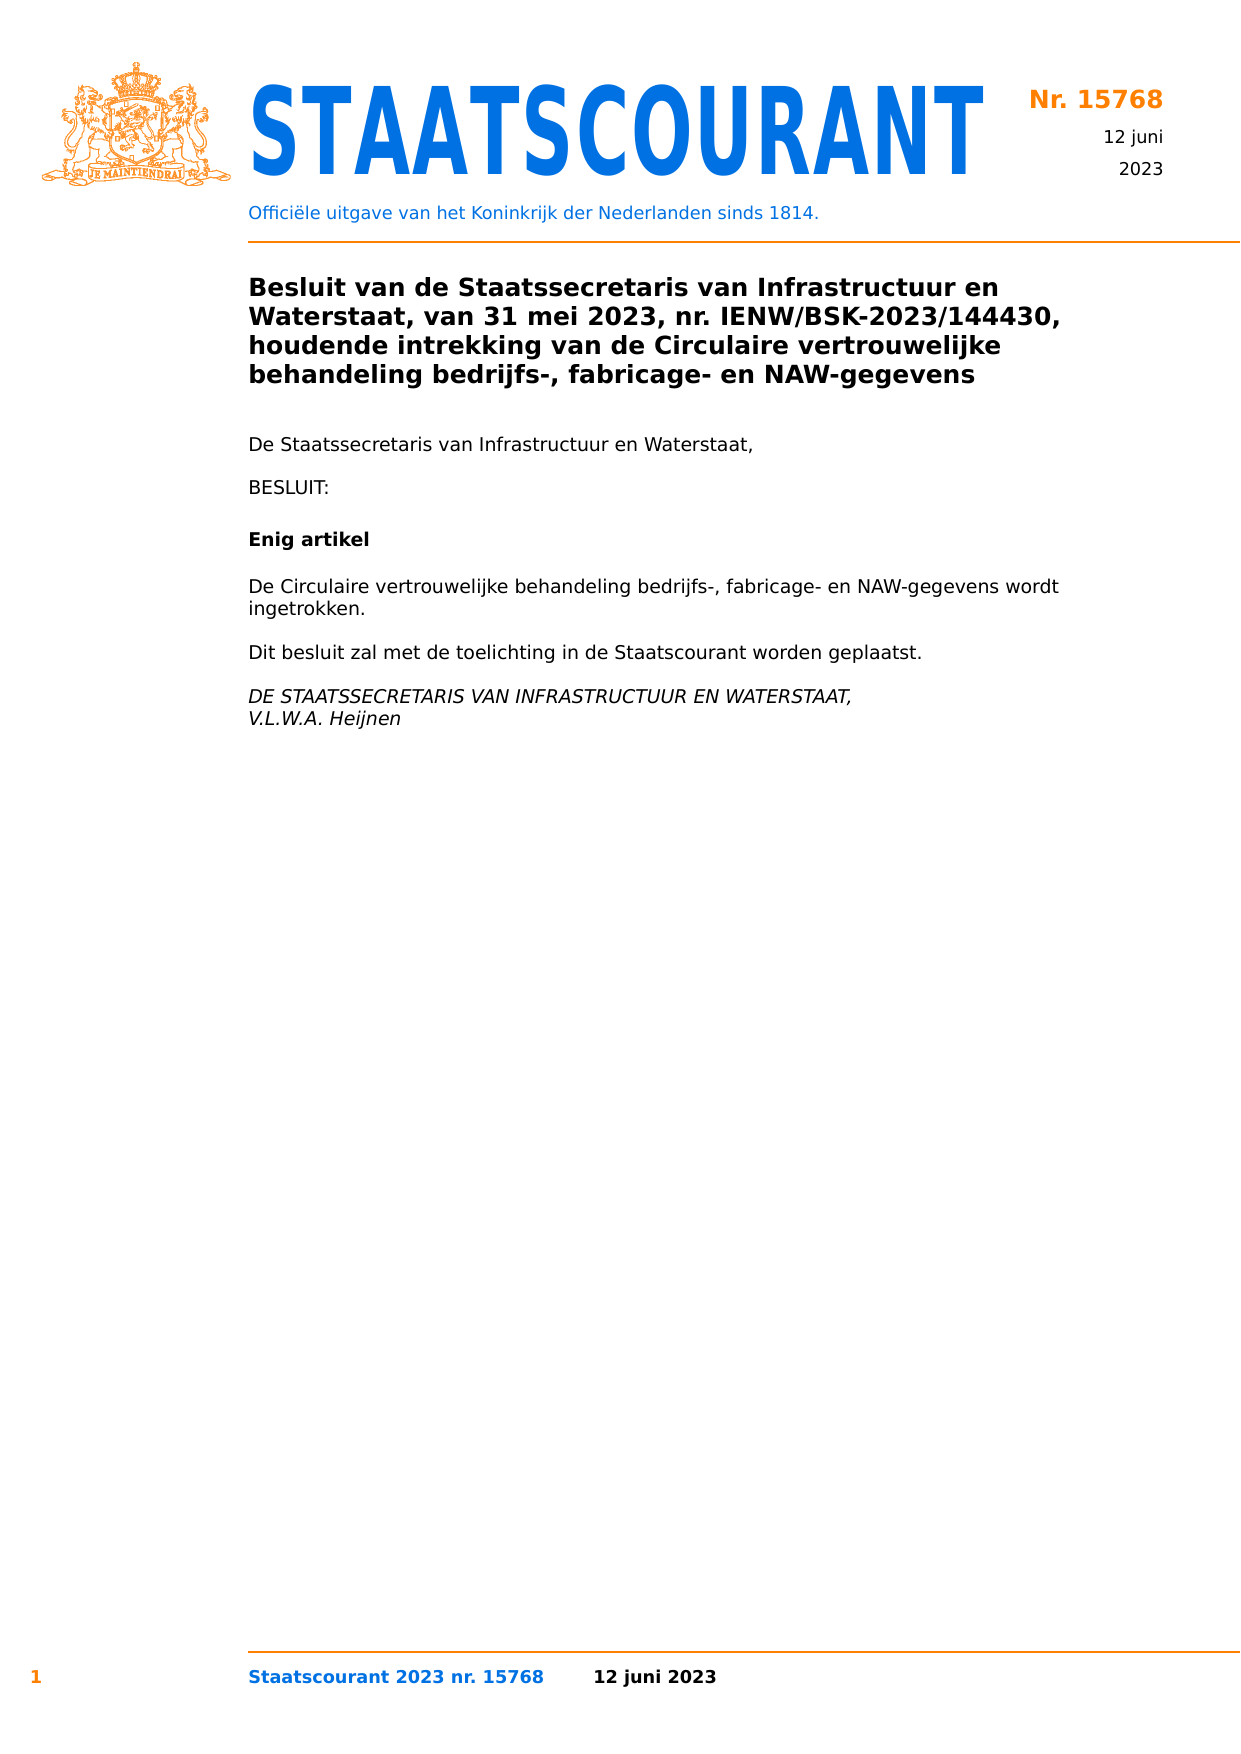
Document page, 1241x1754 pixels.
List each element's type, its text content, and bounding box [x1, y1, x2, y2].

text De Circulaire vertrouwelijke behandeling bedrijfs-, fabricage- en NAW-gegevens wordt ingetrokken. [248, 576, 1163, 620]
table_cell 2023 [998, 153, 1240, 203]
picture [41, 62, 231, 186]
text BESLUIT: [248, 477, 1163, 499]
text De Staatssecretaris van Infrastructuur en Waterstaat, [248, 433, 1163, 455]
text Dit besluit zal met de toelichting in de Staatscourant worden geplaatst. [248, 642, 1163, 664]
subtitle Enig artikel [248, 529, 1163, 551]
text DE STAATSSECRETARIS VAN INFRASTRUCTUUR EN WATERSTAAT, V.L.W.A. Heijnen [248, 686, 1163, 730]
table_header STAATSCOURANT [248, 62, 998, 203]
table_cell 12 juni [998, 121, 1240, 153]
subtitle Besluit van de Staatssecretaris van Infrastructuur en Waterstaat, van 31 mei 2023, nr. IENW/BSK-2023/144430, houdende intrekking van de Circulaire vertrouwelijke behandeling bedrijfs-, fabricage- en NAW-gegevens [248, 273, 1163, 390]
table_header Nr. 15768 [998, 62, 1240, 121]
table_header [25, 62, 248, 241]
table_cell Officiële uitgave van het Koninkrijk der Nederlanden sinds 1814. [248, 203, 1240, 241]
